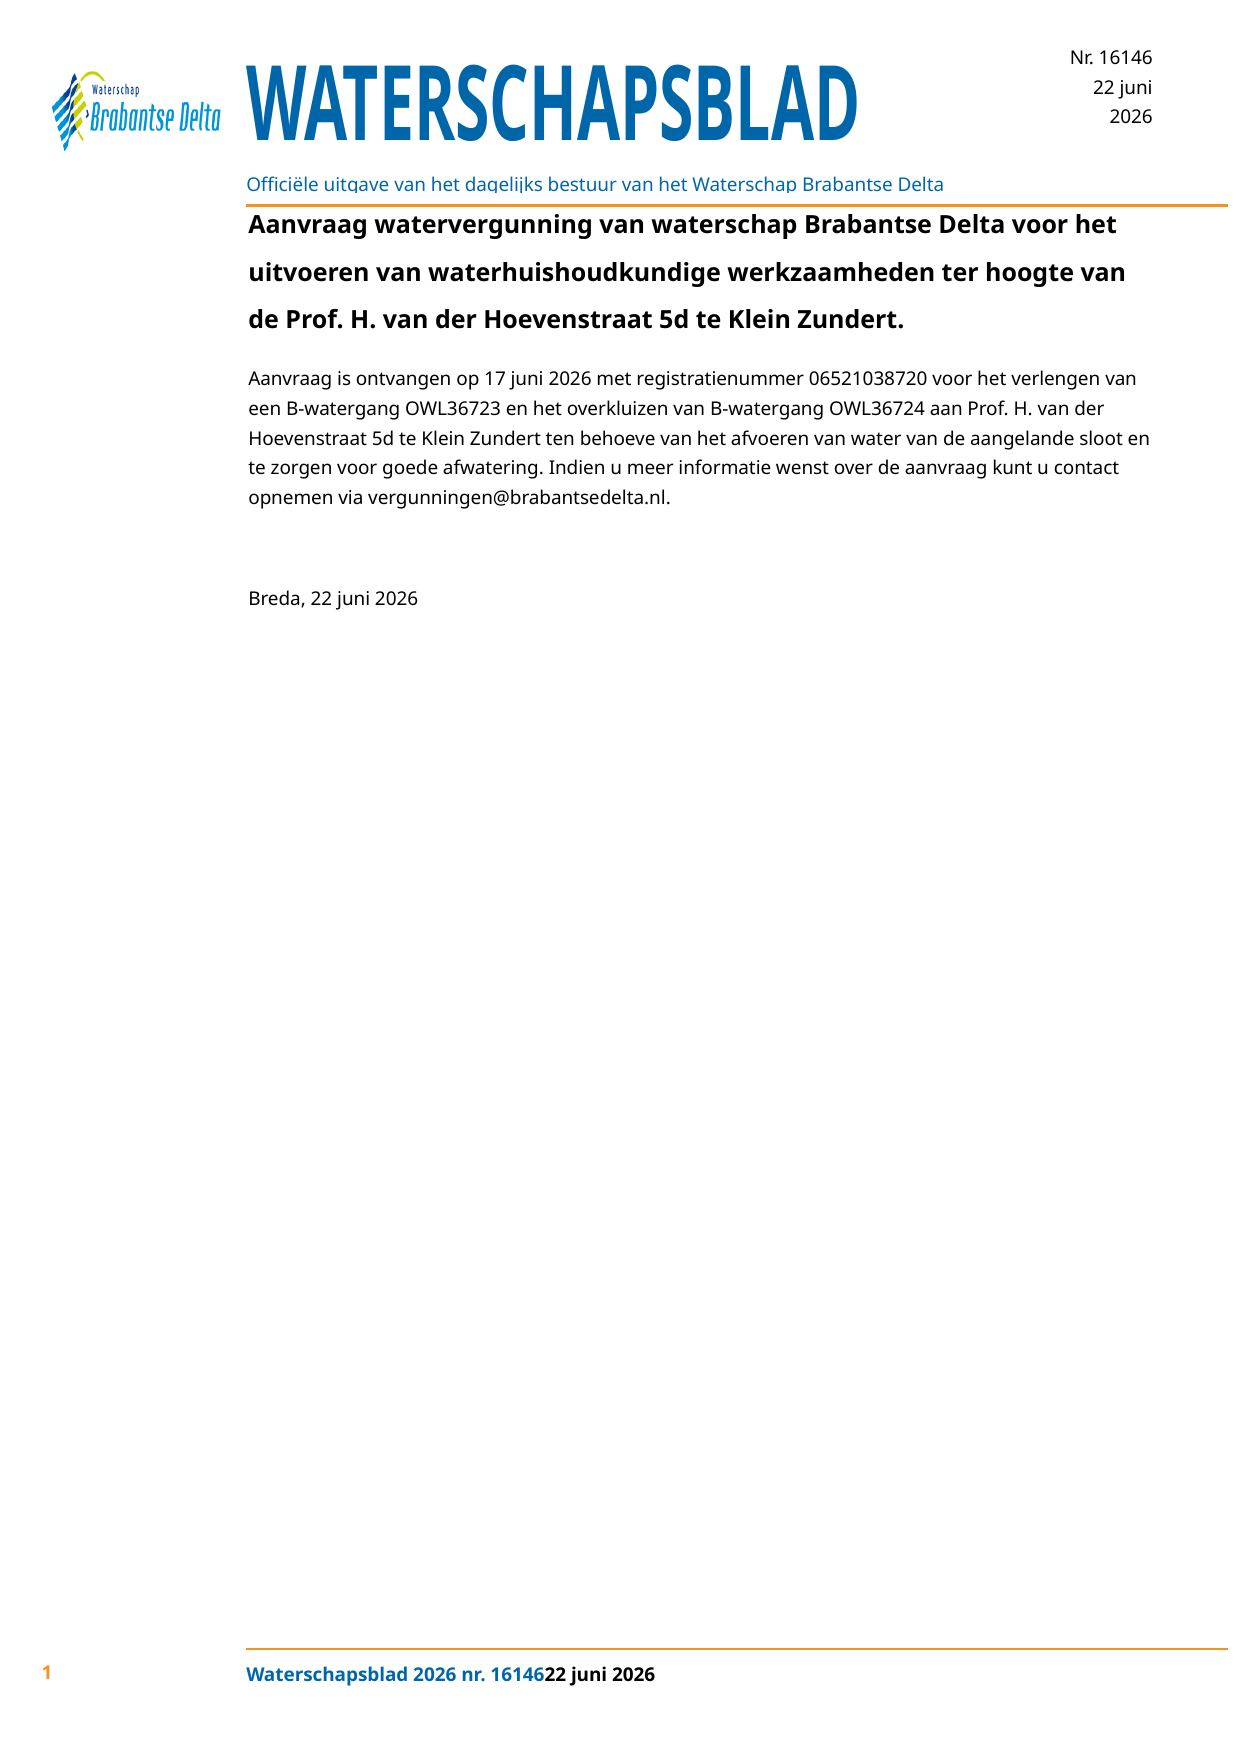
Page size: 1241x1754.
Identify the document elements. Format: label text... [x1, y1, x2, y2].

text Aanvraag is ontvangen op 17 juni 2026 met registratienummer 06521038720 voor het verlengen van een B-watergang OWL36723 en het overkluizen van B-watergang OWL36724 aan Prof. H. van der Hoevenstraat 5d te Klein Zundert ten behoeve van het afvoeren van water van de aangelande sloot en te zorgen voor goede afwatering. Indien u meer informatie wenst over de aanvraag kunt u contact opnemen via vergunningen@brabantsedelta.nl. [248, 366, 1152, 509]
text Breda, 22 juni 2026 [248, 585, 1152, 610]
picture [41, 47, 231, 172]
text Aanvraag watervergunning van waterschap Brabantse Delta voor het uitvoeren van waterhuishoudkundige werkzaamheden ter hoogte van de Prof. H. van der Hoevenstraat 5d te Klein Zundert. [248, 207, 1152, 336]
